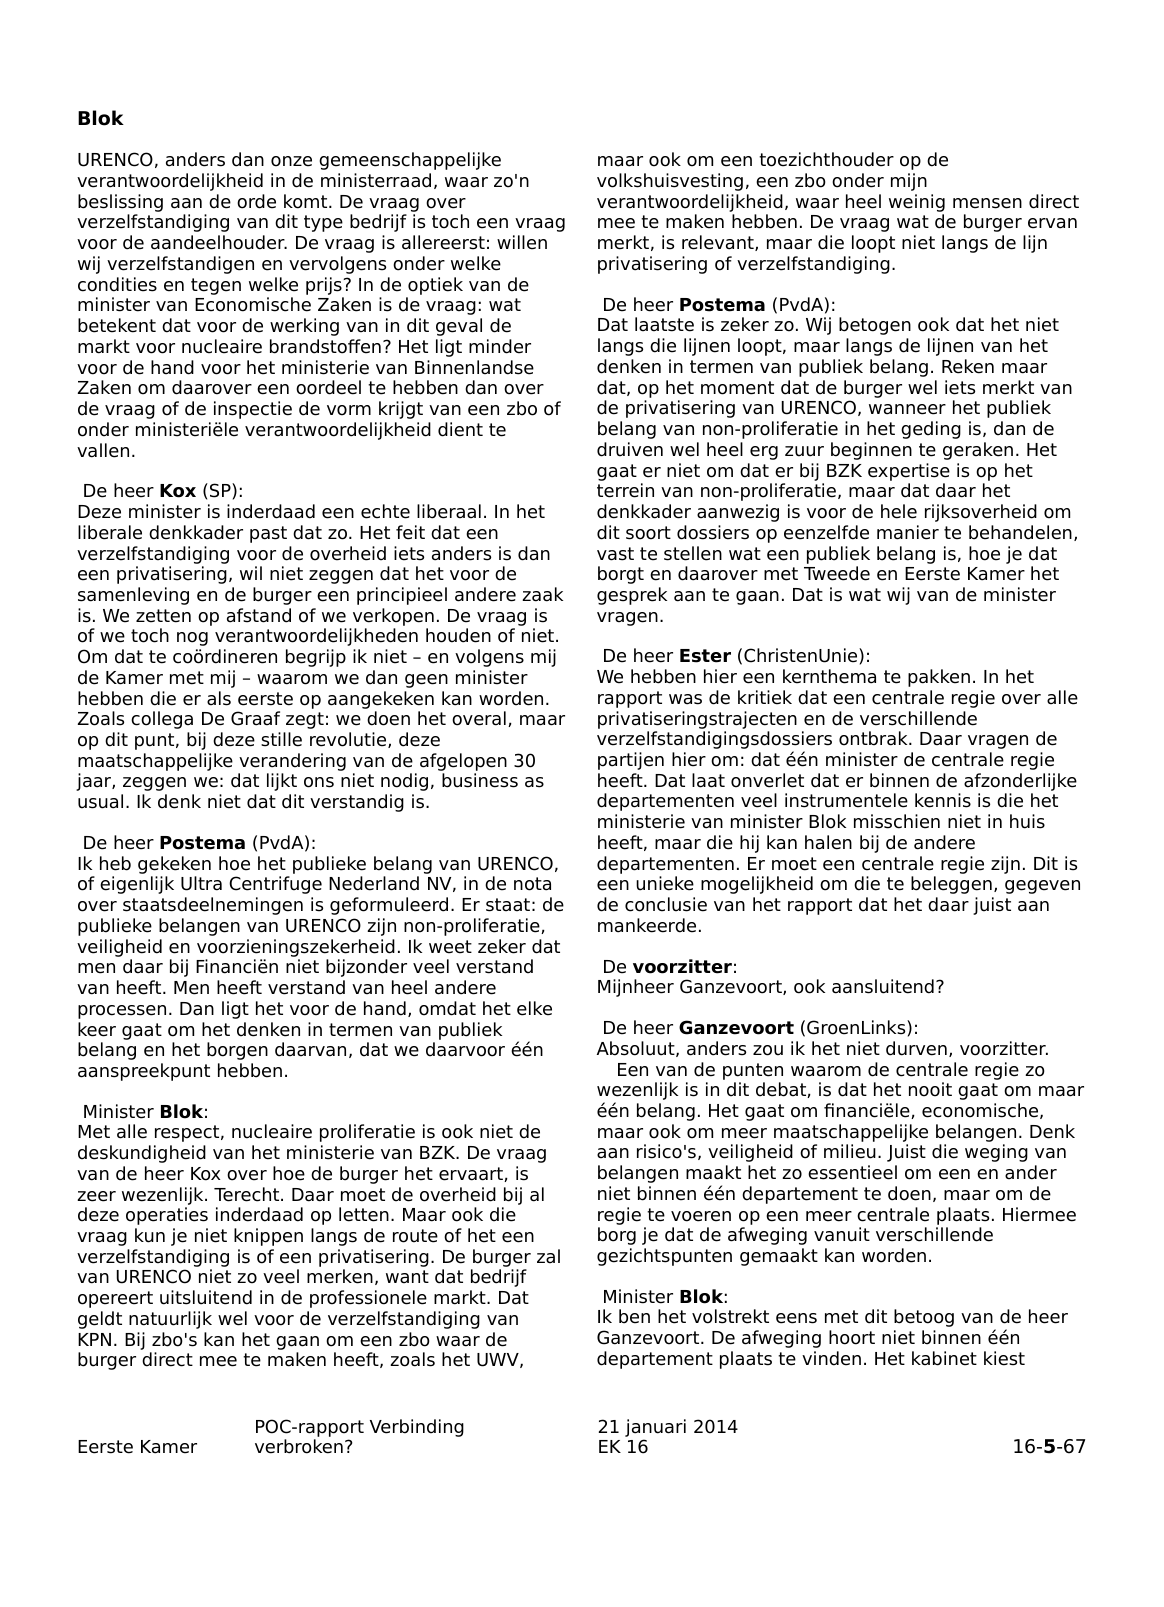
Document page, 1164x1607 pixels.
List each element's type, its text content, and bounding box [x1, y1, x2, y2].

text URENCO, anders dan onze gemeenschappelijke verantwoordelijkheid in de ministerraad, waar zo'n beslissing aan de orde komt. De vraag over verzelfstandiging van dit type bedrijf is toch een vraag voor de aandeelhouder. De vraag is allereerst: willen wij verzelfstandigen en vervolgens onder welke condities en tegen welke prijs? In de optiek van de minister van Economische Zaken is de vraag: wat betekent dat voor de werking van in dit geval de markt voor nucleaire brandstoffen? Het ligt minder voor de hand voor het ministerie van Binnenlandse Zaken om daarover een oordeel te hebben dan over de vraag of de inspectie de vorm krijgt van een zbo of onder ministeriële verantwoordelijkheid dient te vallen. [77, 150, 567, 461]
text Minister Blok: [77, 1102, 567, 1122]
text Deze minister is inderdaad een echte liberaal. In het liberale denkkader past dat zo. Het feit dat een verzelfstandiging voor de overheid iets anders is dan een privatisering, wil niet zeggen dat het voor de samenleving en de burger een principieel andere zaak is. We zetten op afstand of we verkopen. De vraag is of we toch nog verantwoordelijkheden houden of niet. Om dat te coördineren begrijp ik niet – en volgens mij de Kamer met mij – waarom we dan geen minister hebben die er als eerste op aangekeken kan worden. Zoals collega De Graaf zegt: we doen het overal, maar op dit punt, bij deze stille revolutie, deze maatschappelijke verandering van de afgelopen 30 jaar, zeggen we: dat lijkt ons niet nodig, business as usual. Ik denk niet dat dit verstandig is. [77, 502, 567, 813]
text De heer Postema (PvdA): [596, 294, 1087, 315]
text We hebben hier een kernthema te pakken. In het rapport was de kritiek dat een centrale regie over alle privatiseringstrajecten en de verschillende verzelfstandigingsdossiers ontbrak. Daar vragen de partijen hier om: dat één minister de centrale regie heeft. Dat laat onverlet dat er binnen de afzonderlijke departementen veel instrumentele kennis is die het ministerie van minister Blok misschien niet in huis heeft, maar die hij kan halen bij de andere departementen. Er moet een centrale regie zijn. Dit is een unieke mogelijkheid om die te beleggen, gegeven de conclusie van het rapport dat het daar juist aan mankeerde. [596, 667, 1087, 936]
text Mijnheer Ganzevoort, ook aansluitend? [596, 977, 1087, 998]
text Ik ben het volstrekt eens met dit betoog van de heer Ganzevoort. De afweging hoort niet binnen één departement plaats te vinden. Het kabinet kiest [596, 1307, 1087, 1369]
text De voorzitter: [596, 956, 1087, 977]
text Ik heb gekeken hoe het publieke belang van URENCO, of eigenlijk Ultra Centrifuge Nederland NV, in de nota over staatsdeelnemingen is geformuleerd. Er staat: de publieke belangen van URENCO zijn non-proliferatie, veiligheid en voorzieningszekerheid. Ik weet zeker dat men daar bij Financiën niet bijzonder veel verstand van heeft. Men heeft verstand van heel andere processen. Dan ligt het voor de hand, omdat het elke keer gaat om het denken in termen van publiek belang en het borgen daarvan, dat we daarvoor één aanspreekpunt hebben. [77, 853, 567, 1082]
text De heer Postema (PvdA): [77, 833, 567, 853]
text De heer Ester (ChristenUnie): [596, 646, 1087, 667]
text Met alle respect, nucleaire proliferatie is ook niet de deskundigheid van het ministerie van BZK. De vraag van de heer Kox over hoe de burger het ervaart, is zeer wezenlijk. Terecht. Daar moet de overheid bij al deze operaties inderdaad op letten. Maar ook die vraag kun je niet knippen langs de route of het een verzelfstandiging is of een privatisering. De burger zal van URENCO niet zo veel merken, want dat bedrijf opereert uitsluitend in de professionele markt. Dat geldt natuurlijk wel voor de verzelfstandiging van KPN. Bij zbo's kan het gaan om een zbo waar de burger direct mee te maken heeft, zoals het UWV, [77, 1122, 567, 1371]
text De heer Ganzevoort (GroenLinks): [596, 1018, 1087, 1039]
text Minister Blok: [596, 1287, 1087, 1307]
text maar ook om een toezichthouder op de volkshuisvesting, een zbo onder mijn verantwoordelijkheid, waar heel weinig mensen direct mee te maken hebben. De vraag wat de burger ervan merkt, is relevant, maar die loopt niet langs de lijn privatisering of verzelfstandiging. [596, 150, 1087, 274]
text Een van de punten waarom de centrale regie zo wezenlijk is in dit debat, is dat het nooit gaat om maar één belang. Het gaat om financiële, economische, maar ook om meer maatschappelijke belangen. Denk aan risico's, veiligheid of milieu. Juist die weging van belangen maakt het zo essentieel om een en ander niet binnen één departement te doen, maar om de regie te voeren op een meer centrale plaats. Hiermee borg je dat de afweging vanuit verschillende gezichtspunten gemaakt kan worden. [596, 1059, 1087, 1267]
text Dat laatste is zeker zo. Wij betogen ook dat het niet langs die lijnen loopt, maar langs de lijnen van het denken in termen van publiek belang. Reken maar dat, op het moment dat de burger wel iets merkt van de privatisering van URENCO, wanneer het publiek belang van non-proliferatie in het geding is, dan de druiven wel heel erg zuur beginnen te geraken. Het gaat er niet om dat er bij BZK expertise is op het terrein van non-proliferatie, maar dat daar het denkkader aanwezig is voor de hele rijksoverheid om dit soort dossiers op eenzelfde manier te behandelen, vast te stellen wat een publiek belang is, hoe je dat borgt en daarover met Tweede en Eerste Kamer het gesprek aan te gaan. Dat is wat wij van de minister vragen. [596, 315, 1087, 626]
text Absoluut, anders zou ik het niet durven, voorzitter. [596, 1039, 1087, 1059]
text De heer Kox (SP): [77, 481, 567, 502]
